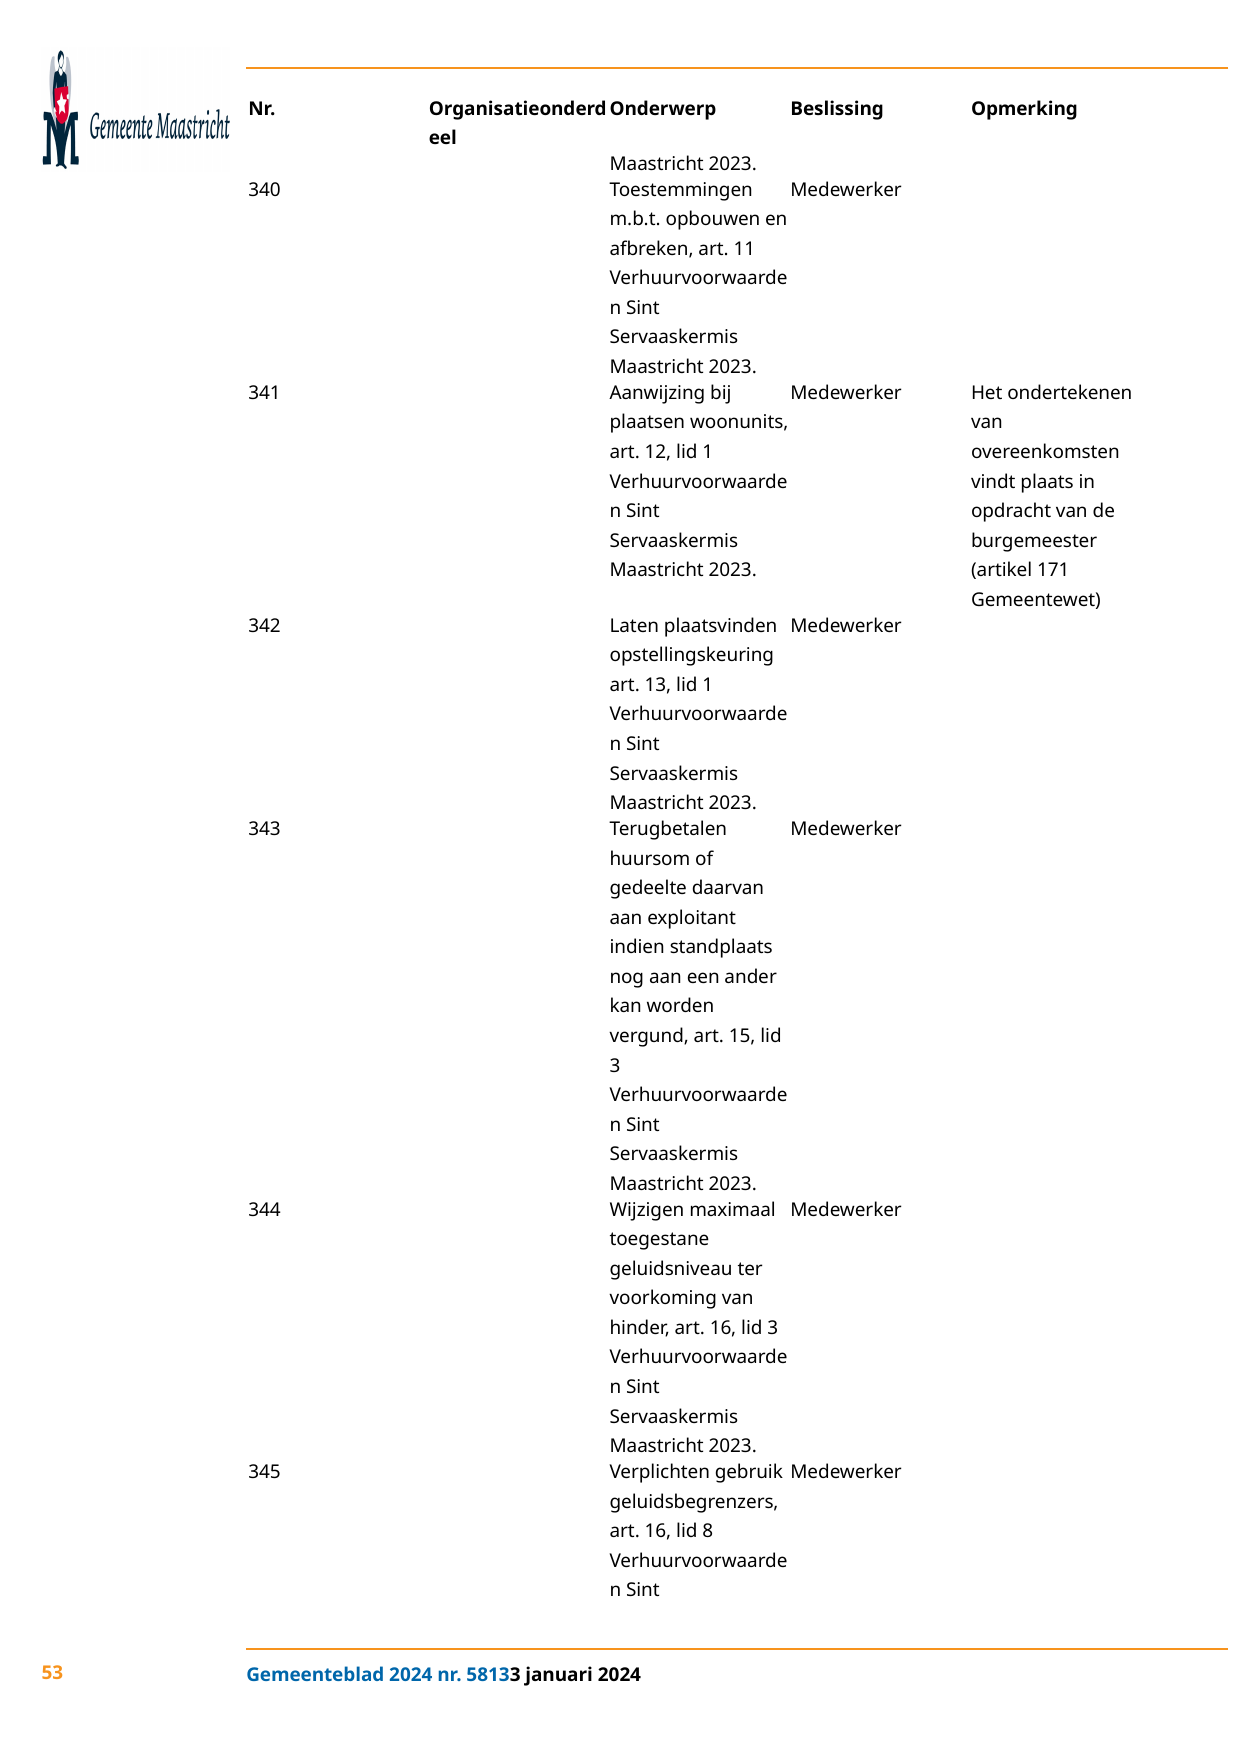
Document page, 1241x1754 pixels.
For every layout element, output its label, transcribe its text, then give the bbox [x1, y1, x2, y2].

table_cell [971, 1458, 1152, 1602]
table_cell [429, 815, 609, 1196]
table_cell [429, 150, 609, 176]
table_header Beslissing [790, 95, 971, 150]
table_cell Maastricht 2023. [609, 150, 790, 176]
table_cell [971, 1196, 1152, 1458]
table_cell [429, 1196, 609, 1458]
table_cell Medewerker [790, 815, 971, 1196]
table_cell Wijzigen maximaal toegestane geluidsniveau ter voorkoming van hinder, art. 16, lid 3 Verhuurvoorwaarden Sint Servaaskermis Maastricht 2023. [609, 1196, 790, 1458]
table_cell Aanwijzing bij plaatsen woonunits, art. 12, lid 1 Verhuurvoorwaarden Sint Servaaskermis Maastricht 2023. [609, 379, 790, 612]
table_cell [971, 176, 1152, 379]
table_cell [429, 1458, 609, 1602]
table_cell Medewerker [790, 1458, 971, 1602]
table_cell [971, 815, 1152, 1196]
table_cell Medewerker [790, 612, 971, 815]
table_cell Het ondertekenen van overeenkomsten vindt plaats in opdracht van de burgemeester (artikel 171 Gemeentewet) [971, 379, 1152, 612]
picture [41, 47, 231, 172]
table_cell 340 [248, 176, 429, 379]
table_cell Verplichten gebruik geluidsbegrenzers, art. 16, lid 8 Verhuurvoorwaarden Sint [609, 1458, 790, 1602]
table_header Opmerking [971, 95, 1152, 150]
table_cell Medewerker [790, 176, 971, 379]
table_cell [971, 612, 1152, 815]
table_cell [429, 379, 609, 612]
table_cell [790, 150, 971, 176]
table_cell Terugbetalen huursom of gedeelte daarvan aan exploitant indien standplaats nog aan een ander kan worden vergund, art. 15, lid 3 Verhuurvoorwaarden Sint Servaaskermis Maastricht 2023. [609, 815, 790, 1196]
table_cell 342 [248, 612, 429, 815]
table_cell [429, 612, 609, 815]
table_cell [248, 150, 429, 176]
table_cell Laten plaatsvinden opstellingskeuring art. 13, lid 1 Verhuurvoorwaarden Sint Servaaskermis Maastricht 2023. [609, 612, 790, 815]
table_header Onderwerp [609, 95, 790, 150]
table_cell [429, 176, 609, 379]
table_cell 341 [248, 379, 429, 612]
table_cell 344 [248, 1196, 429, 1458]
table_cell Medewerker [790, 1196, 971, 1458]
table_cell 343 [248, 815, 429, 1196]
table_cell [971, 150, 1152, 176]
table_cell 345 [248, 1458, 429, 1602]
table_cell Toestemmingen m.b.t. opbouwen en afbreken, art. 11 Verhuurvoorwaarden Sint Servaaskermis Maastricht 2023. [609, 176, 790, 379]
table_header Organisatieonderdeel [429, 95, 609, 150]
table_cell Medewerker [790, 379, 971, 612]
table_header Nr. [248, 95, 429, 150]
